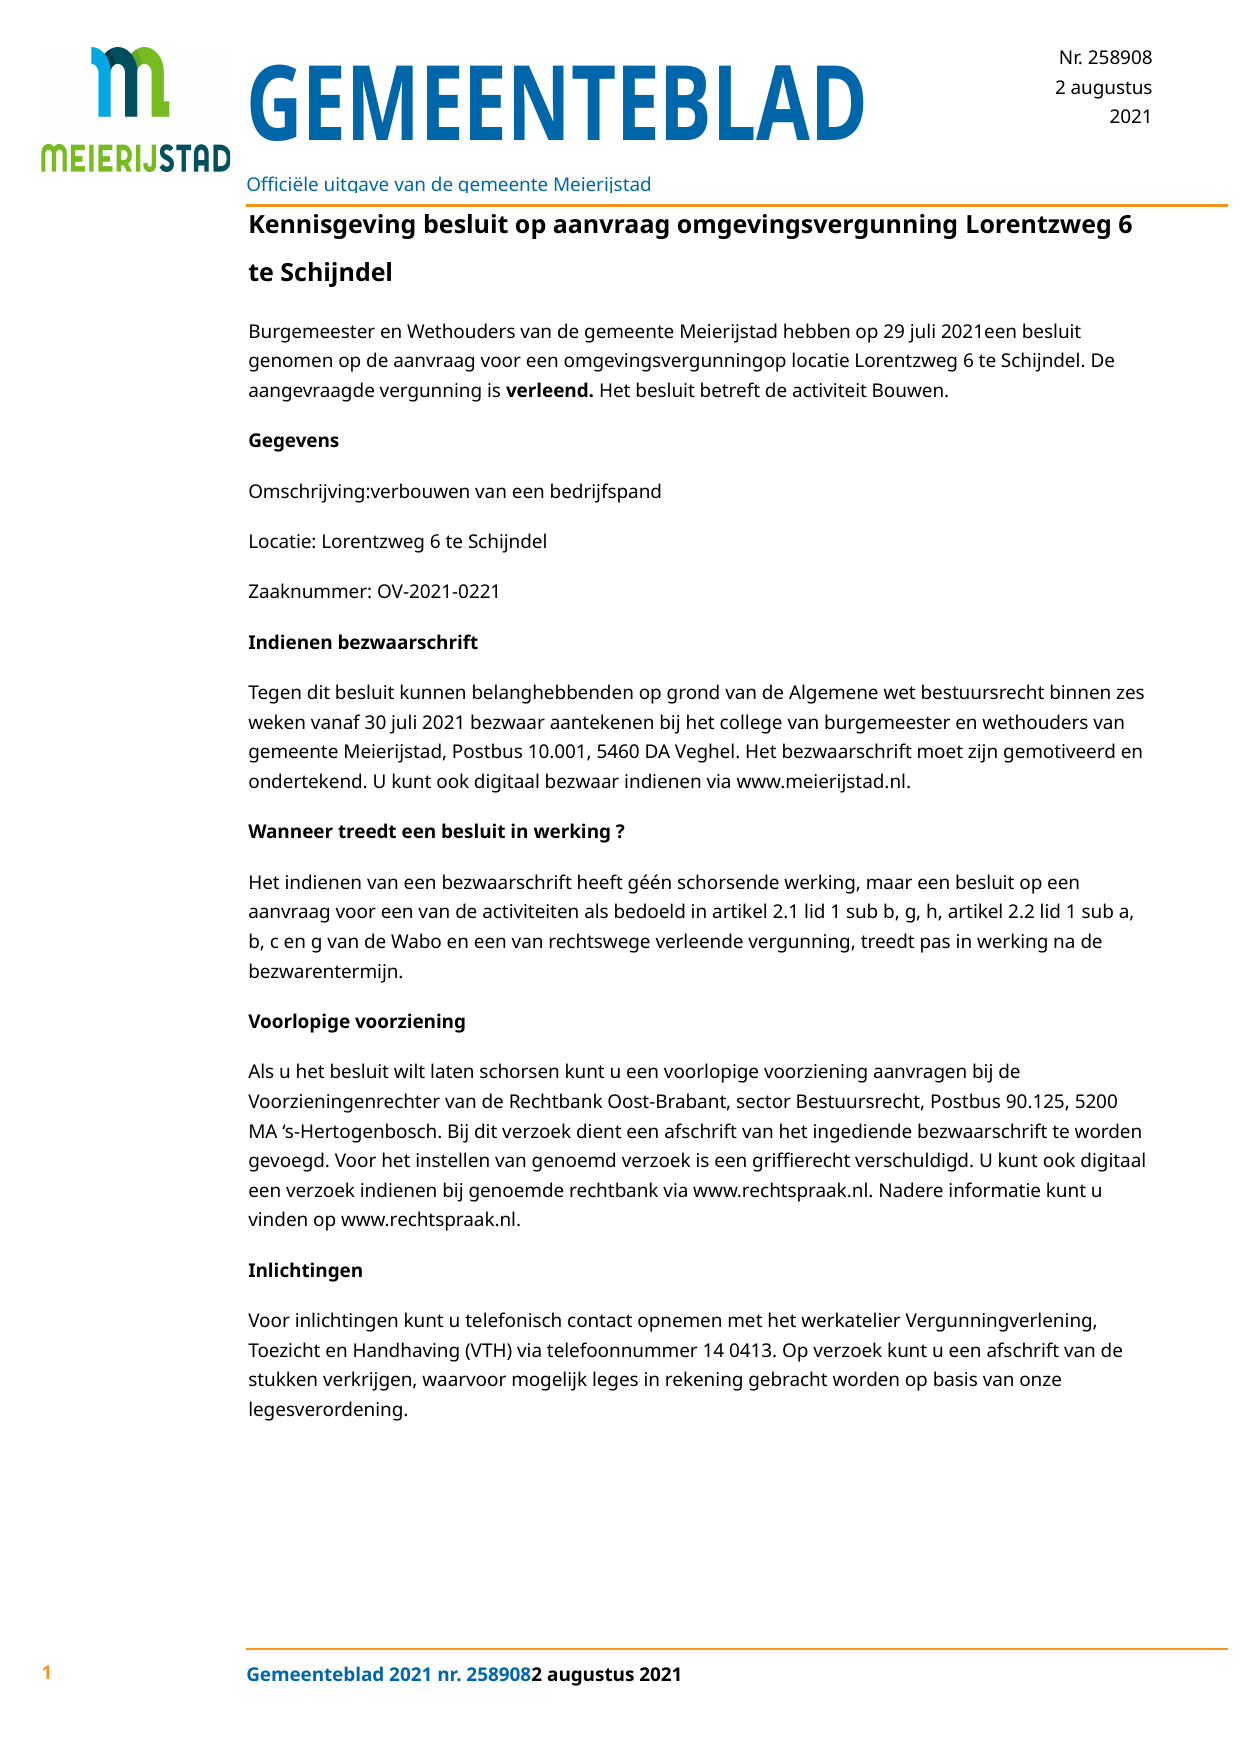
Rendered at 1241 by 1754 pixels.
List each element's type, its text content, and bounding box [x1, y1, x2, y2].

text Indienen bezwaarschrift [248, 629, 1152, 655]
picture [41, 47, 231, 172]
text Locatie: Lorentzweg 6 te Schijndel [248, 528, 1152, 554]
text Voorlopige voorziening [248, 1008, 1152, 1034]
text Kennisgeving besluit op aanvraag omgevingsvergunning Lorentzweg 6 te Schijndel [248, 207, 1152, 288]
text Gegevens [248, 427, 1152, 453]
text Het indienen van een bezwaarschrift heeft géén schorsende werking, maar een besluit op een aanvraag voor een van de activiteiten als bedoeld in artikel 2.1 lid 1 sub b, g, h, artikel 2.2 lid 1 sub a, b, c en g van de Wabo en een van rechtswege verleende vergunning, treedt pas in werking na de bezwarentermijn. [248, 869, 1152, 984]
text Omschrijving:verbouwen van een bedrijfspand [248, 478, 1152, 504]
text Voor inlichtingen kunt u telefonisch contact opnemen met het werkatelier Vergunningverlening, Toezicht en Handhaving (VTH) via telefoonnummer 14 0413. Op verzoek kunt u een afschrift van de stukken verkrijgen, waarvoor mogelijk leges in rekening gebracht worden op basis van onze legesverordening. [248, 1307, 1152, 1422]
text Wanneer treedt een besluit in werking ? [248, 819, 1152, 844]
text Als u het besluit wilt laten schorsen kunt u een voorlopige voorziening aanvragen bij de Voorzieningenrechter van de Rechtbank Oost-Brabant, sector Bestuursrecht, Postbus 90.125, 5200 MA ‘s-Hertogenbosch. Bij dit verzoek dient een afschrift van het ingediende bezwaarschrift te worden gevoegd. Voor het instellen van genoemd verzoek is een griffierecht verschuldigd. U kunt ook digitaal een verzoek indienen bij genoemde rechtbank via www.rechtspraak.nl. Nadere informatie kunt u vinden op www.rechtspraak.nl. [248, 1059, 1152, 1232]
text Zaaknummer: OV-2021-0221 [248, 579, 1152, 604]
text Inlichtingen [248, 1257, 1152, 1283]
text Burgemeester en Wethouders van de gemeente Meierijstad hebben op 29 juli 2021een besluit genomen op de aanvraag voor een omgevingsvergunningop locatie Lorentzweg 6 te Schijndel. De aangevraagde vergunning is verleend. Het besluit betreft de activiteit Bouwen. [248, 318, 1152, 403]
text Tegen dit besluit kunnen belanghebbenden op grond van de Algemene wet bestuursrecht binnen zes weken vanaf 30 juli 2021 bezwaar aantekenen bij het college van burgemeester en wethouders van gemeente Meierijstad, Postbus 10.001, 5460 DA Veghel. Het bezwaarschrift moet zijn gemotiveerd en ondertekend. U kunt ook digitaal bezwaar indienen via www.meierijstad.nl. [248, 679, 1152, 794]
